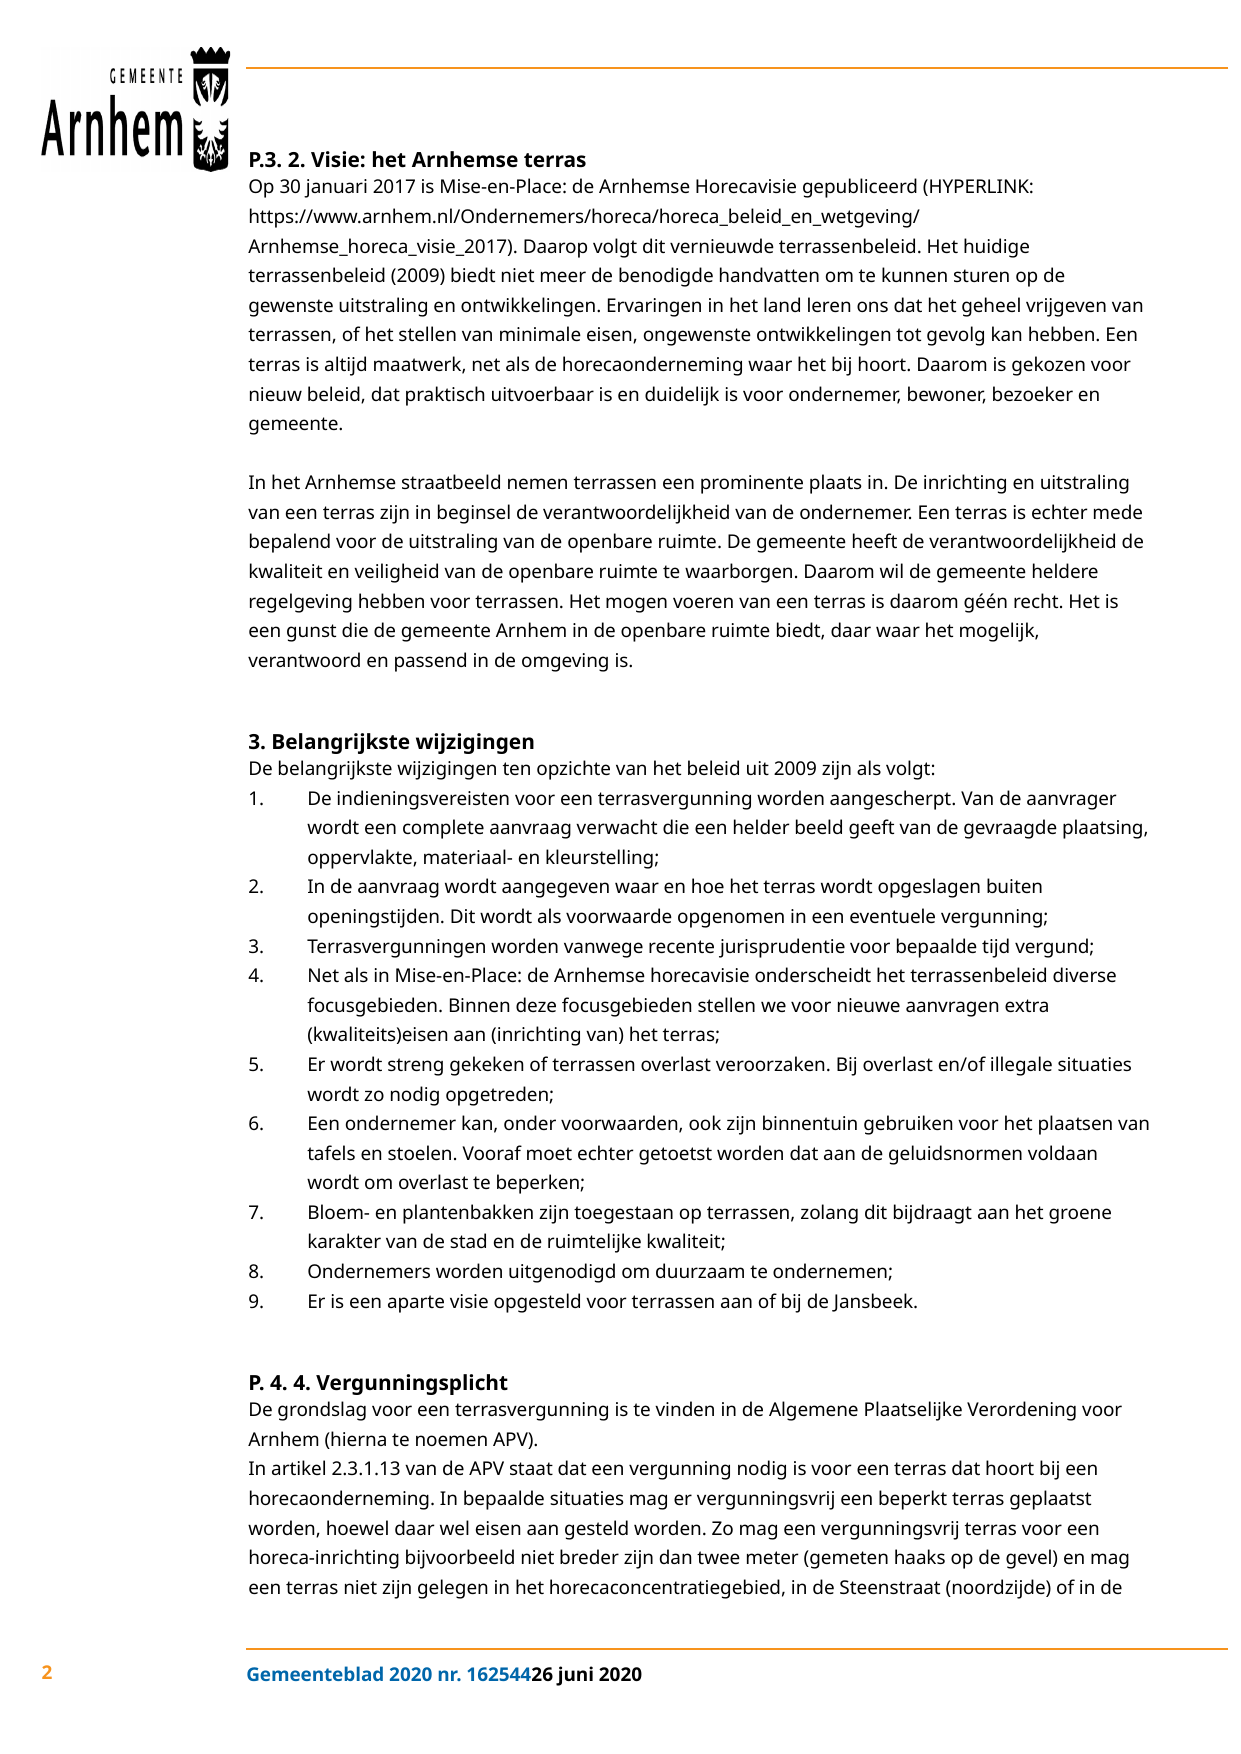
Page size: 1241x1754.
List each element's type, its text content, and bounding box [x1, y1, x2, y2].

list Er is een aparte visie opgesteld voor terrassen aan of bij de Jansbeek. [248, 1288, 1152, 1314]
list Bloem- en plantenbakken zijn toegestaan op terrassen, zolang dit bijdraagt aan het groene karakter van de stad en de ruimtelijke kwaliteit; [248, 1199, 1152, 1254]
text De grondslag voor een terrasvergunning is te vinden in de Algemene Plaatselijke Verordening voor Arnhem (hierna te noemen APV). [248, 1396, 1152, 1452]
text P. 4. 4. Vergunningsplicht [248, 1368, 1152, 1396]
list Een ondernemer kan, onder voorwaarden, ook zijn binnentuin gebruiken voor het plaatsen van tafels en stoelen. Vooraf moet echter getoetst worden dat aan de geluidsnormen voldaan wordt om overlast te beperken; [248, 1110, 1152, 1195]
text P.3. 2. Visie: het Arnhemse terras [248, 145, 1152, 174]
text 3. Belangrijkste wijzigingen [248, 727, 1152, 755]
text Op 30 januari 2017 is Mise-en-Place: de Arnhemse Horecavisie gepubliceerd (HYPERLINK: https://www.arnhem.nl/Ondernemers/horeca/horeca_beleid_en_wetgeving/Arnhemse_horeca_visie_2017). Daarop volgt dit vernieuwde terrassenbeleid. Het huidige terrassenbeleid (2009) biedt niet meer de benodigde handvatten om te kunnen sturen op de gewenste uitstraling en ontwikkelingen. Ervaringen in het land leren ons dat het geheel vrijgeven van terrassen, of het stellen van minimale eisen, ongewenste ontwikkelingen tot gevolg kan hebben. Een terras is altijd maatwerk, net als de horecaonderneming waar het bij hoort. Daarom is gekozen voor nieuw beleid, dat praktisch uitvoerbaar is en duidelijk is voor ondernemer, bewoner, bezoeker en gemeente. [248, 174, 1152, 436]
list Ondernemers worden uitgenodigd om duurzaam te ondernemen; [248, 1258, 1152, 1284]
list Terrasvergunningen worden vanwege recente jurisprudentie voor bepaalde tijd vergund; [248, 933, 1152, 959]
picture [41, 47, 231, 172]
list In de aanvraag wordt aangegeven waar en hoe het terras wordt opgeslagen buiten openingstijden. Dit wordt als voorwaarde opgenomen in een eventuele vergunning; [248, 874, 1152, 929]
list Net als in Mise-en-Place: de Arnhemse horecavisie onderscheidt het terrassenbeleid diverse focusgebieden. Binnen deze focusgebieden stellen we voor nieuwe aanvragen extra (kwaliteits)eisen aan (inrichting van) het terras; [248, 962, 1152, 1047]
list Er wordt streng gekeken of terrassen overlast veroorzaken. Bij overlast en/of illegale situaties wordt zo nodig opgetreden; [248, 1051, 1152, 1107]
list De indieningsvereisten voor een terrasvergunning worden aangescherpt. Van de aanvrager wordt een complete aanvraag verwacht die een helder beeld geeft van de gevraagde plaatsing, oppervlakte, materiaal- en kleurstelling; [248, 785, 1152, 870]
text In het Arnhemse straatbeeld nemen terrassen een prominente plaats in. De inrichting en uitstraling van een terras zijn in beginsel de verantwoordelijkheid van de ondernemer. Een terras is echter mede bepalend voor de uitstraling van de openbare ruimte. De gemeente heeft de verantwoordelijkheid de kwaliteit en veiligheid van de openbare ruimte te waarborgen. Daarom wil de gemeente heldere regelgeving hebben voor terrassen. Het mogen voeren van een terras is daarom géén recht. Het is een gunst die de gemeente Arnhem in de openbare ruimte biedt, daar waar het mogelijk, verantwoord en passend in de omgeving is. [248, 469, 1152, 673]
text In artikel 2.3.1.13 van de APV staat dat een vergunning nodig is voor een terras dat hoort bij een horecaonderneming. In bepaalde situaties mag er vergunningsvrij een beperkt terras geplaatst worden, hoewel daar wel eisen aan gesteld worden. Zo mag een vergunningsvrij terras voor een horeca-inrichting bijvoorbeeld niet breder zijn dan twee meter (gemeten haaks op de gevel) en mag een terras niet zijn gelegen in het horecaconcentratiegebied, in de Steenstraat (noordzijde) of in de [248, 1456, 1152, 1599]
text De belangrijkste wijzigingen ten opzichte van het beleid uit 2009 zijn als volgt: [248, 755, 1152, 781]
